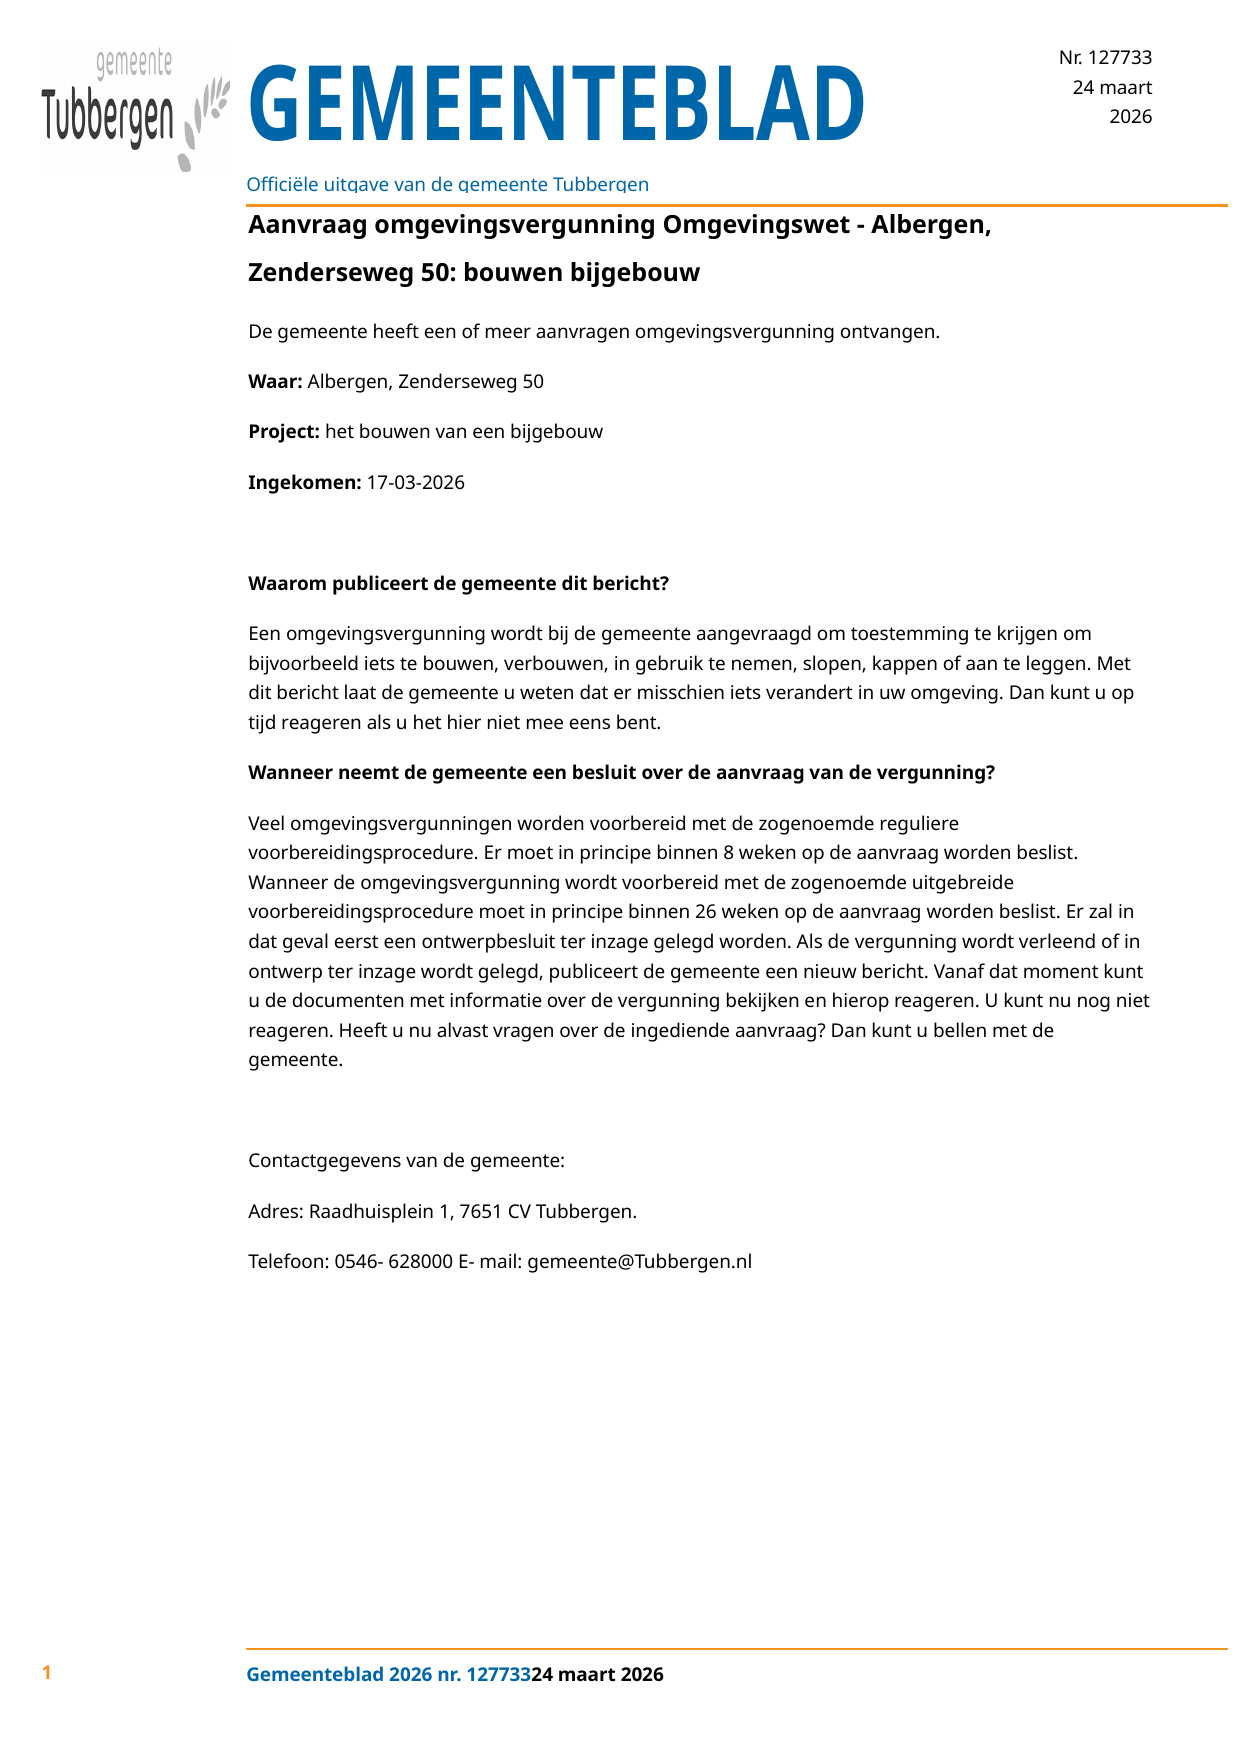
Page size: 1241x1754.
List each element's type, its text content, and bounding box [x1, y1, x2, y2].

text Waar: Albergen, Zenderseweg 50 [248, 368, 1152, 394]
text Adres: Raadhuisplein 1, 7651 CV Tubbergen. [248, 1198, 1152, 1224]
text Telefoon: 0546- 628000 E- mail: gemeente@Tubbergen.nl [248, 1248, 1152, 1274]
text Ingekomen: 17-03-2026 [248, 469, 1152, 495]
text De gemeente heeft een of meer aanvragen omgevingsvergunning ontvangen. [248, 318, 1152, 344]
text Een omgevingsvergunning wordt bij de gemeente aangevraagd om toestemming te krijgen om bijvoorbeeld iets te bouwen, verbouwen, in gebruik te nemen, slopen, kappen of aan te leggen. Met dit bericht laat de gemeente u weten dat er misschien iets verandert in uw omgeving. Dan kunt u op tijd reageren als u het hier niet mee eens bent. [248, 620, 1152, 735]
text Wanneer neemt de gemeente een besluit over de aanvraag van de vergunning? [248, 759, 1152, 785]
text Waarom publiceert de gemeente dit bericht? [248, 570, 1152, 596]
text Contactgegevens van de gemeente: [248, 1147, 1152, 1173]
text Veel omgevingsvergunningen worden voorbereid met de zogenoemde reguliere voorbereidingsprocedure. Er moet in principe binnen 8 weken op de aanvraag worden beslist. Wanneer de omgevingsvergunning wordt voorbereid met de zogenoemde uitgebreide voorbereidingsprocedure moet in principe binnen 26 weken op de aanvraag worden beslist. Er zal in dat geval eerst een ontwerpbesluit ter inzage gelegd worden. Als de vergunning wordt verleend of in ontwerp ter inzage wordt gelegd, publiceert de gemeente een nieuw bericht. Vanaf dat moment kunt u de documenten met informatie over de vergunning bekijken en hierop reageren. U kunt nu nog niet reageren. Heeft u nu alvast vragen over de ingediende aanvraag? Dan kunt u bellen met de gemeente. [248, 810, 1152, 1072]
text Aanvraag omgevingsvergunning Omgevingswet - Albergen, Zenderseweg 50: bouwen bijgebouw [248, 207, 1152, 288]
picture [41, 47, 231, 172]
text Project: het bouwen van een bijgebouw [248, 419, 1152, 444]
